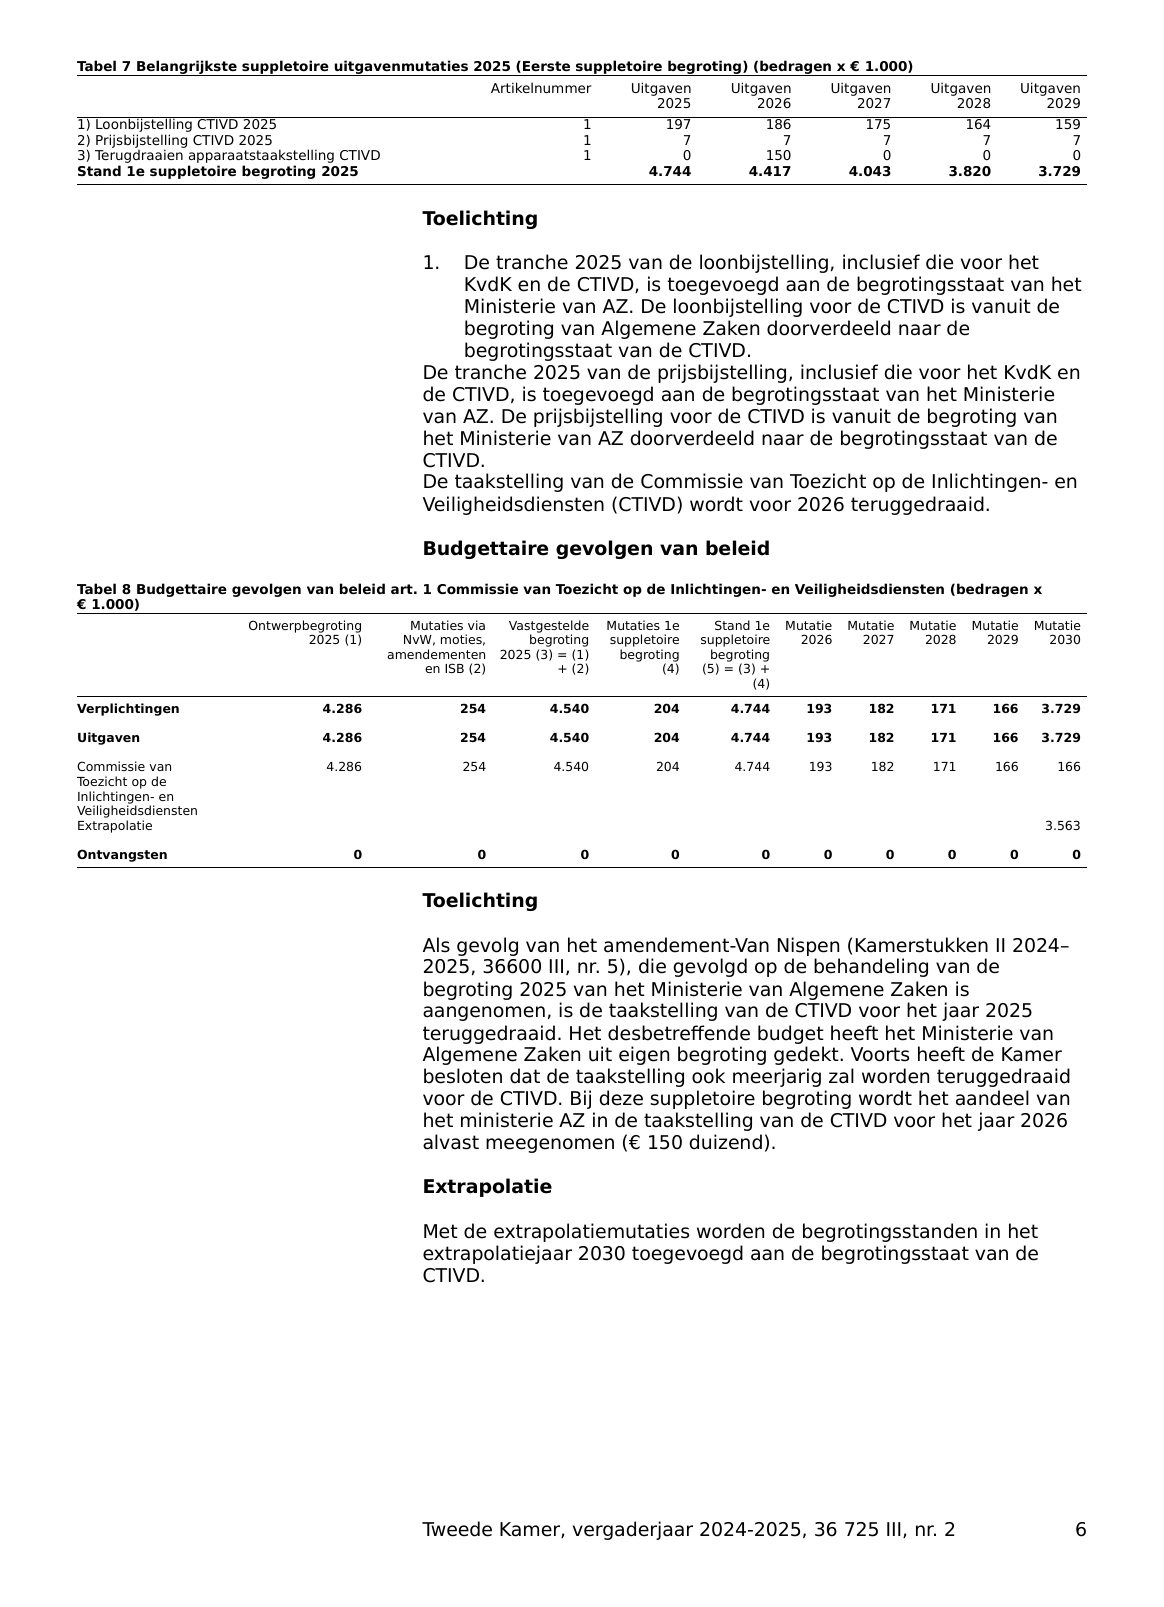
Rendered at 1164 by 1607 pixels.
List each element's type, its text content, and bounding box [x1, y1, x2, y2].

table_cell 2) Prijsbijstelling CTIVD 2025 [77, 133, 437, 148]
table_cell 1 [437, 118, 597, 132]
table_cell 4.540 [492, 731, 595, 746]
table_cell Mutatie 2026 [776, 614, 838, 696]
table_cell [77, 717, 226, 731]
table_cell 4.417 [697, 164, 797, 184]
table_cell 193 [776, 697, 838, 717]
table_cell Ontvangsten [77, 848, 226, 867]
table_cell [685, 746, 776, 760]
table_cell 182 [838, 760, 900, 819]
table_cell [962, 717, 1024, 731]
table_cell 4.744 [685, 697, 776, 717]
table_cell 182 [838, 697, 900, 717]
table_cell Uitgaven 2029 [997, 76, 1087, 117]
table_cell Uitgaven 2026 [697, 76, 797, 117]
table_cell [900, 746, 962, 760]
table_cell 4.744 [685, 731, 776, 746]
table_cell [900, 819, 962, 833]
table_cell 4.286 [226, 697, 368, 717]
table_cell 171 [900, 760, 962, 819]
table_cell 166 [1025, 760, 1087, 819]
table_cell [838, 746, 900, 760]
table_cell 193 [776, 760, 838, 819]
table_cell 0 [226, 848, 368, 867]
table_cell Mutaties via NvW, moties, amendementen en ISB (2) [368, 614, 492, 696]
table_cell [77, 833, 226, 848]
table_cell [368, 833, 492, 848]
table_cell [226, 833, 368, 848]
table_cell [685, 717, 776, 731]
table_cell [838, 833, 900, 848]
table_cell 4.744 [685, 760, 776, 819]
table_cell 3.563 [1025, 819, 1087, 833]
table_cell [838, 819, 900, 833]
table_cell Mutatie 2030 [1025, 614, 1087, 696]
table_cell Commissie van Toezicht op de Inlichtingen- en Veiligheidsdiensten [77, 760, 226, 819]
table_cell Stand 1e suppletoire begroting 2025 [77, 164, 437, 184]
subtitle Budgettaire gevolgen van beleid [422, 538, 1087, 559]
table_cell 204 [595, 697, 685, 717]
table_cell 3.729 [1025, 697, 1087, 717]
table_cell 4.540 [492, 760, 595, 819]
table_cell 3.729 [1025, 731, 1087, 746]
table_cell 7 [697, 133, 797, 148]
table_cell 0 [776, 848, 838, 867]
table_cell [226, 717, 368, 731]
table_cell 0 [797, 148, 897, 164]
table_cell [368, 746, 492, 760]
table_cell Vastgestelde begroting 2025 (3) = (1) + (2) [492, 614, 595, 696]
table_cell 7 [897, 133, 997, 148]
table_cell 3.820 [897, 164, 997, 184]
text De tranche 2025 van de prijsbijstelling, inclusief die voor het KvdK en de CTIVD, is toegevoegd aan de begrotingsstaat van het Ministerie van AZ. De prijsbijstelling voor de CTIVD is vanuit de begroting van het Ministerie van AZ doorverdeeld naar de begrotingsstaat van de CTIVD. [422, 362, 1087, 471]
table_cell Uitgaven [77, 731, 226, 746]
table_cell [776, 819, 838, 833]
table_cell 4.286 [226, 760, 368, 819]
table_cell 7 [997, 133, 1087, 148]
table_cell 0 [997, 148, 1087, 164]
table_cell [77, 76, 437, 117]
table_cell [595, 717, 685, 731]
table_cell 0 [368, 848, 492, 867]
table_cell [962, 833, 1024, 848]
table_cell 186 [697, 118, 797, 132]
table_header Tabel 8 Budgettaire gevolgen van beleid art. 1 Commissie van Toezicht op de Inlichtingen- en Veiligheidsdiensten (bedragen x € 1.000) [77, 581, 1087, 613]
table_cell 4.540 [492, 697, 595, 717]
table_cell [595, 819, 685, 833]
table_cell [492, 819, 595, 833]
table_cell 150 [697, 148, 797, 164]
table_cell [595, 746, 685, 760]
table_cell 1 [437, 148, 597, 164]
subtitle Toelichting [422, 207, 1087, 229]
table_cell 193 [776, 731, 838, 746]
table_cell 197 [597, 118, 697, 132]
table_cell Uitgaven 2027 [797, 76, 897, 117]
table_cell [492, 717, 595, 731]
table_cell 0 [597, 148, 697, 164]
table_cell 175 [797, 118, 897, 132]
text Met de extrapolatiemutaties worden de begrotingsstanden in het extrapolatiejaar 2030 toegevoegd aan de begrotingsstaat van de CTIVD. [422, 1221, 1087, 1287]
table_cell 1) Loonbijstelling CTIVD 2025 [77, 118, 437, 132]
table_cell [368, 819, 492, 833]
table_cell 182 [838, 731, 900, 746]
table_cell [226, 746, 368, 760]
table_cell [1025, 717, 1087, 731]
table_cell [776, 833, 838, 848]
table_cell [368, 717, 492, 731]
table_cell [900, 833, 962, 848]
table_cell 254 [368, 760, 492, 819]
table_cell 0 [492, 848, 595, 867]
table_cell 204 [595, 760, 685, 819]
table_cell [77, 614, 226, 696]
table_cell [838, 717, 900, 731]
table_cell 0 [900, 848, 962, 867]
table_cell 4.286 [226, 731, 368, 746]
table_cell 159 [997, 118, 1087, 132]
table_cell 164 [897, 118, 997, 132]
table_cell 7 [597, 133, 697, 148]
text 1. De tranche 2025 van de loonbijstelling, inclusief die voor het KvdK en de CTIVD, is toegevoegd aan de begrotingsstaat van het Ministerie van AZ. De loonbijstelling voor de CTIVD is vanuit de begroting van Algemene Zaken doorverdeeld naar de begrotingsstaat van de CTIVD. [422, 252, 1087, 362]
table_cell [962, 819, 1024, 833]
table_cell 254 [368, 697, 492, 717]
table_cell [1025, 746, 1087, 760]
table_cell 4.043 [797, 164, 897, 184]
table_cell [437, 164, 597, 184]
table_cell [1025, 833, 1087, 848]
table_cell Mutatie 2028 [900, 614, 962, 696]
table_cell [226, 819, 368, 833]
table_cell [492, 833, 595, 848]
table_cell [962, 746, 1024, 760]
table_cell 171 [900, 731, 962, 746]
table_cell [492, 746, 595, 760]
table_cell [595, 833, 685, 848]
table_cell 254 [368, 731, 492, 746]
table_cell Stand 1e suppletoire begroting (5) = (3) + (4) [685, 614, 776, 696]
table_cell [776, 746, 838, 760]
table_cell 166 [962, 760, 1024, 819]
table_cell 7 [797, 133, 897, 148]
table_cell 3) Terugdraaien apparaatstaakstelling CTIVD [77, 148, 437, 164]
table_cell 0 [685, 848, 776, 867]
table_cell 171 [900, 697, 962, 717]
table_cell [685, 819, 776, 833]
text De taakstelling van de Commissie van Toezicht op de Inlichtingen- en Veiligheidsdiensten (CTIVD) wordt voor 2026 teruggedraaid. [422, 471, 1087, 515]
table_cell [776, 717, 838, 731]
table_cell Uitgaven 2025 [597, 76, 697, 117]
table_cell 3.729 [997, 164, 1087, 184]
subtitle Toelichting [422, 890, 1087, 912]
table_cell Verplichtingen [77, 697, 226, 717]
table_cell Extrapolatie [77, 819, 226, 833]
table_cell 0 [897, 148, 997, 164]
table_cell [900, 717, 962, 731]
table_cell Mutaties 1e suppletoire begroting (4) [595, 614, 685, 696]
table_cell 0 [595, 848, 685, 867]
table_cell 1 [437, 133, 597, 148]
table_cell Mutatie 2027 [838, 614, 900, 696]
table_cell 4.744 [597, 164, 697, 184]
table_cell 166 [962, 731, 1024, 746]
table_cell Uitgaven 2028 [897, 76, 997, 117]
table_cell 166 [962, 697, 1024, 717]
table_cell 0 [1025, 848, 1087, 867]
table_cell Ontwerpbegroting 2025 (1) [226, 614, 368, 696]
subtitle Extrapolatie [422, 1176, 1087, 1198]
text Als gevolg van het amendement-Van Nispen (Kamerstukken II 2024–2025, 36600 III, nr. 5), die gevolgd op de behandeling van de begroting 2025 van het Ministerie van Algemene Zaken is aangenomen, is de taakstelling van de CTIVD voor het jaar 2025 teruggedraaid. Het desbetreffende budget heeft het Ministerie van Algemene Zaken uit eigen begroting gedekt. Voorts heeft de Kamer besloten dat de taakstelling ook meerjarig zal worden teruggedraaid voor de CTIVD. Bij deze suppletoire begroting wordt het aandeel van het ministerie AZ in de taakstelling van de CTIVD voor het jaar 2026 alvast meegenomen (€ 150 duizend). [422, 934, 1087, 1154]
table_cell Mutatie 2029 [962, 614, 1024, 696]
table_cell [685, 833, 776, 848]
table_cell Artikelnummer [437, 76, 597, 117]
table_cell [77, 746, 226, 760]
table_cell 0 [838, 848, 900, 867]
table_cell 0 [962, 848, 1024, 867]
table_header Tabel 7 Belangrijkste suppletoire uitgavenmutaties 2025 (Eerste suppletoire begroting) (bedragen x € 1.000) [77, 59, 1087, 75]
table_cell 204 [595, 731, 685, 746]
